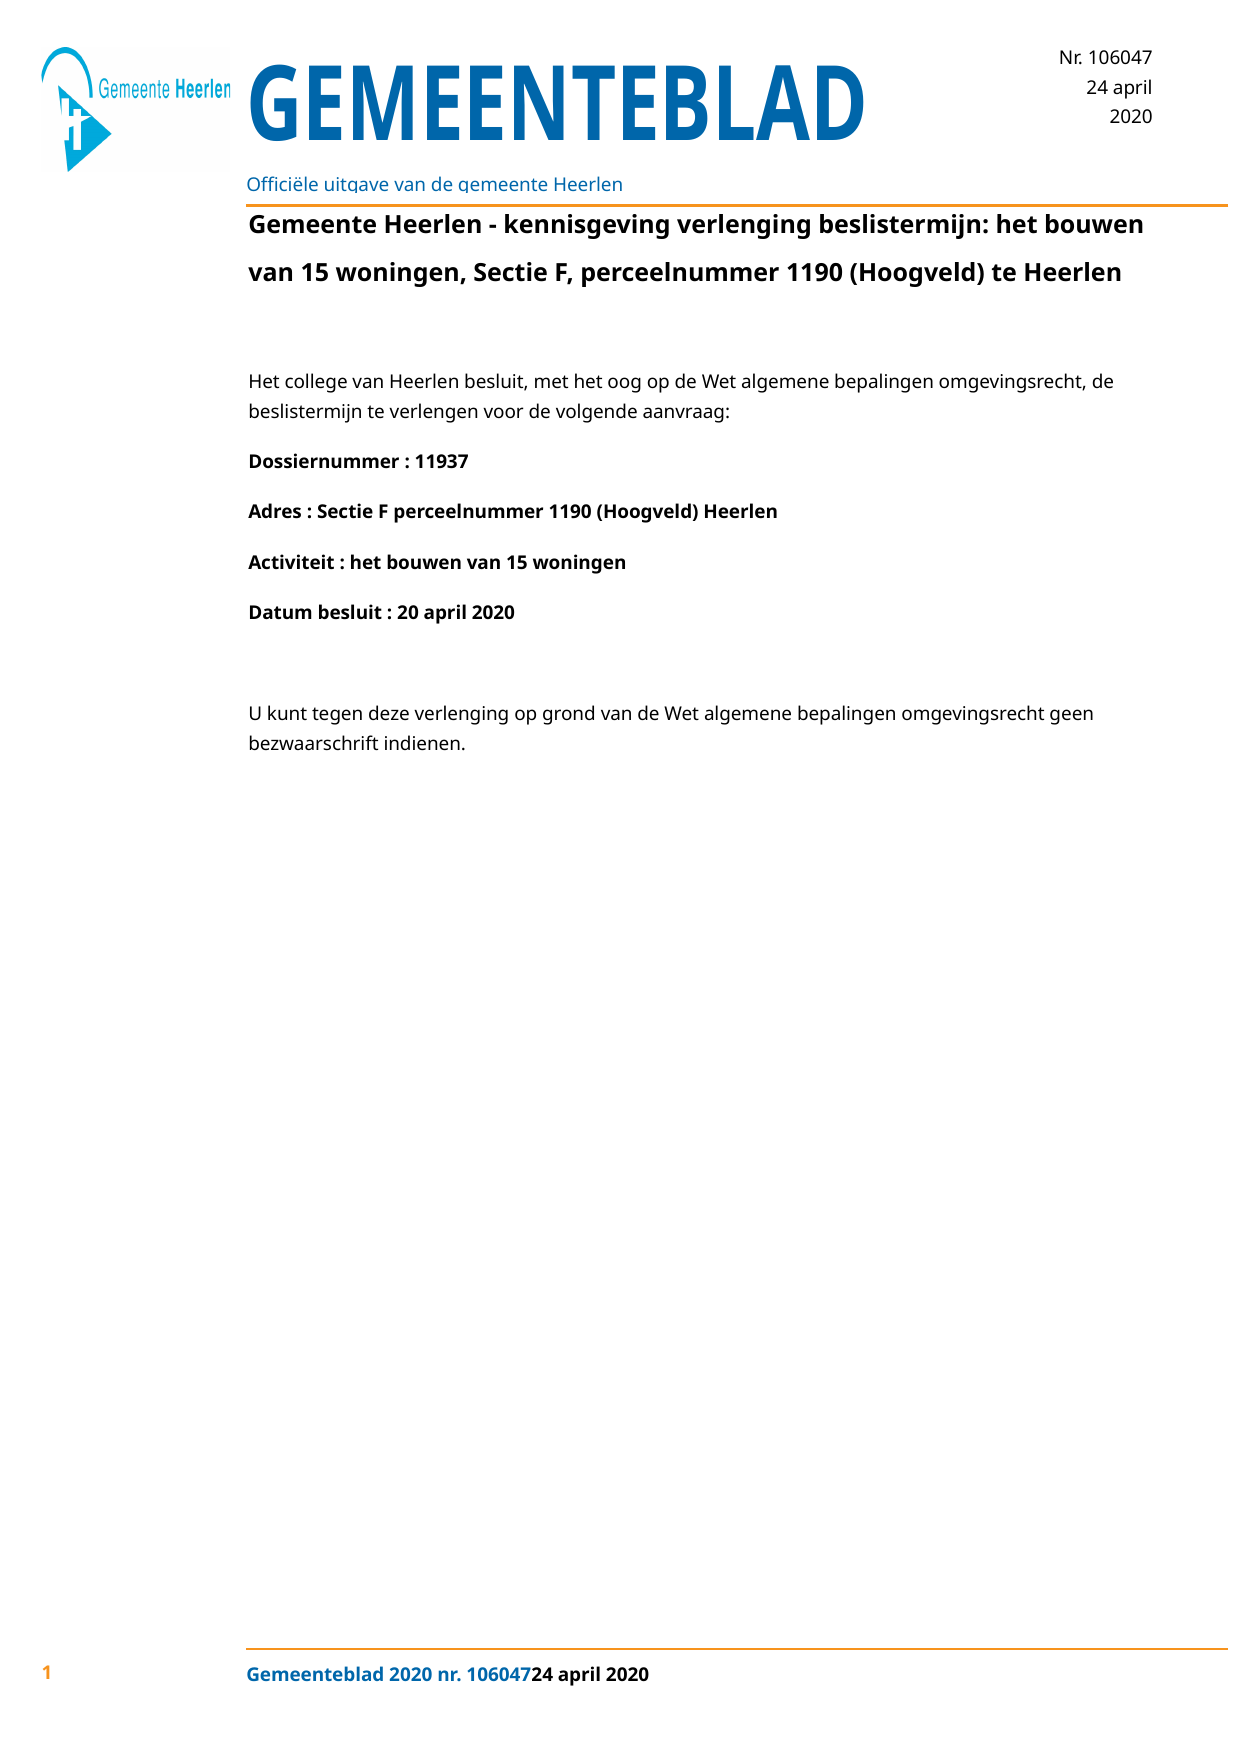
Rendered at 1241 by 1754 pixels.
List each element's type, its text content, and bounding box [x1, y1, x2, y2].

text Gemeente Heerlen - kennisgeving verlenging beslistermijn: het bouwen van 15 woningen, Sectie F, perceelnummer 1190 (Hoogveld) te Heerlen [248, 207, 1152, 288]
text Activiteit : het bouwen van 15 woningen [248, 549, 1152, 575]
text U kunt tegen deze verlenging op grond van de Wet algemene bepalingen omgevingsrecht geen bezwaarschrift indienen. [248, 700, 1152, 756]
picture [41, 47, 231, 172]
text Datum besluit : 20 april 2020 [248, 599, 1152, 625]
text Dossiernummer : 11937 [248, 448, 1152, 474]
text Adres : Sectie F perceelnummer 1190 (Hoogveld) Heerlen [248, 499, 1152, 524]
text Het college van Heerlen besluit, met het oog op de Wet algemene bepalingen omgevingsrecht, de beslistermijn te verlengen voor de volgende aanvraag: [248, 368, 1152, 424]
picture [41, 47, 59, 70]
